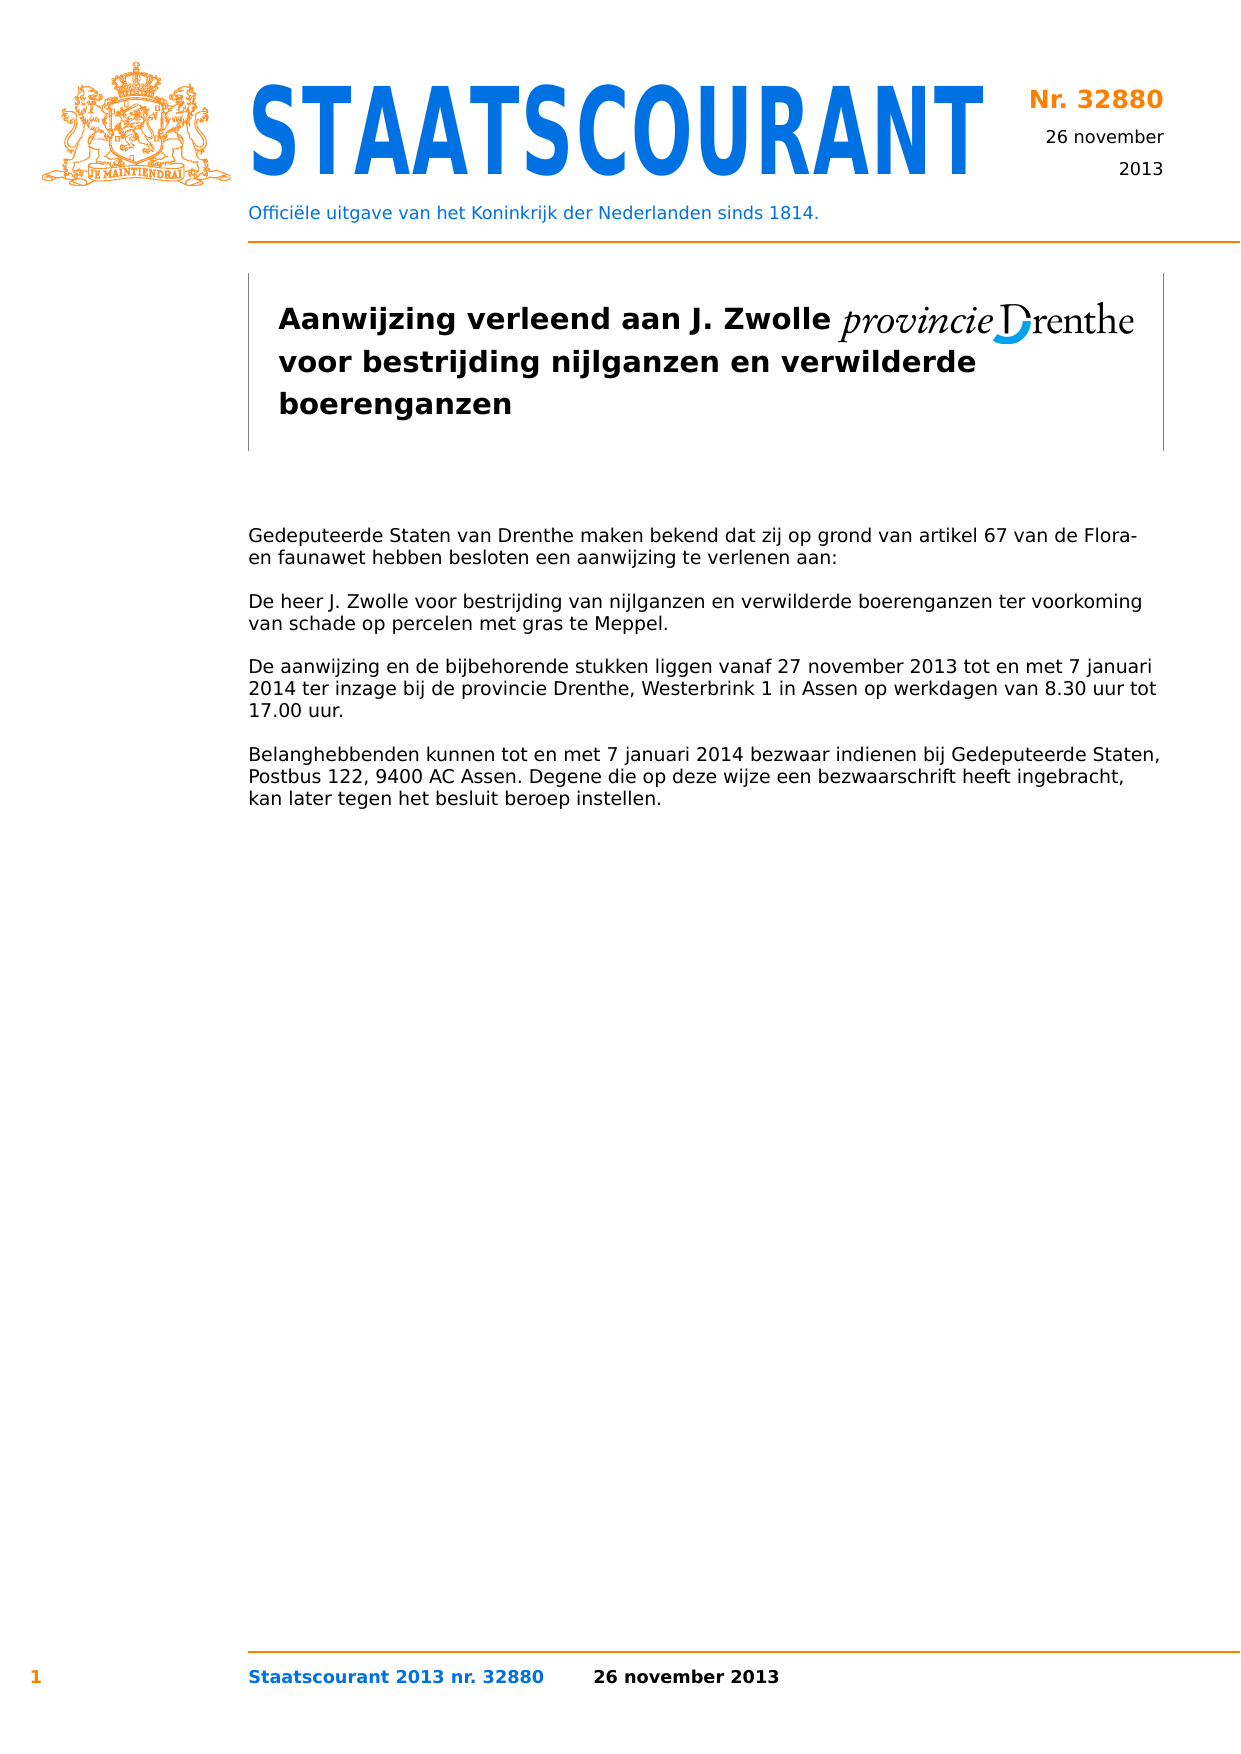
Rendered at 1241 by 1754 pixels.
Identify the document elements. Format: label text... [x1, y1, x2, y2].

table_cell 26 november [998, 121, 1240, 153]
table_cell Officiële uitgave van het Koninkrijk der Nederlanden sinds 1814. [248, 203, 1240, 241]
text De heer J. Zwolle voor bestrijding van nijlganzen en verwilderde boerenganzen ter voorkoming van schade op percelen met gras te Meppel. [248, 591, 1163, 634]
text De aanwijzing en de bijbehorende stukken liggen vanaf 27 november 2013 tot en met 7 januari 2014 ter inzage bij de provincie Drenthe, Westerbrink 1 in Assen op werkdagen van 8.30 uur tot 17.00 uur. [248, 656, 1163, 722]
picture [838, 302, 1134, 344]
picture [41, 62, 231, 186]
subtitle Aanwijzing verleend aan J. Zwolle voor bestrijding nijlganzen en verwilderde boerenganzen [249, 273, 1163, 451]
table_header STAATSCOURANT [248, 62, 998, 203]
table_cell 2013 [998, 153, 1240, 203]
table_header [25, 62, 248, 241]
table_header Nr. 32880 [998, 62, 1240, 121]
text Gedeputeerde Staten van Drenthe maken bekend dat zij op grond van artikel 67 van de Flora- en faunawet hebben besloten een aanwijzing te verlenen aan: [248, 525, 1163, 569]
text Belanghebbenden kunnen tot en met 7 januari 2014 bezwaar indienen bij Gedeputeerde Staten, Postbus 122, 9400 AC Assen. Degene die op deze wijze een bezwaarschrift heeft ingebracht, kan later tegen het besluit beroep instellen. [248, 744, 1163, 810]
